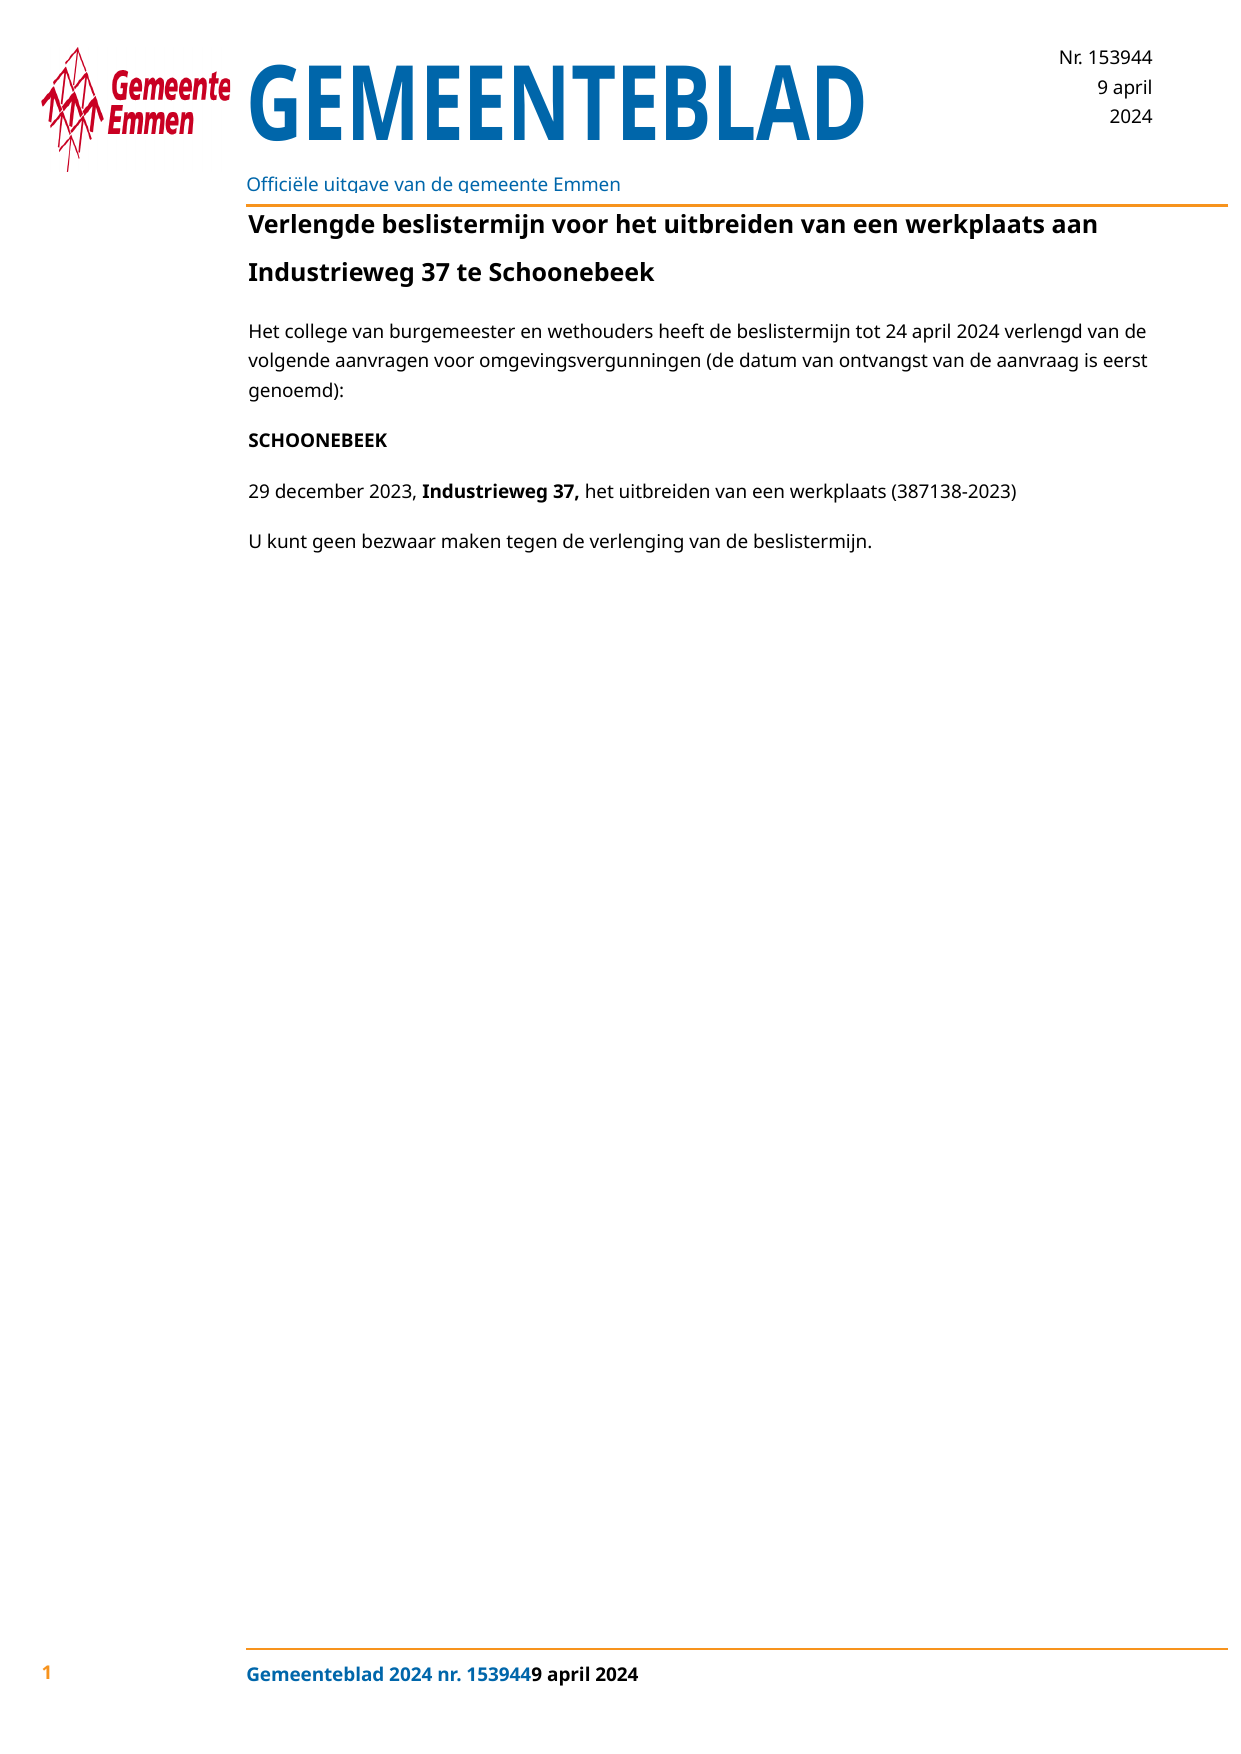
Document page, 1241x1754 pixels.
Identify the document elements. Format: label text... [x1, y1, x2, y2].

text SCHOONEBEEK [248, 427, 1152, 453]
text Verlengde beslistermijn voor het uitbreiden van een werkplaats aan Industrieweg 37 te Schoonebeek [248, 207, 1152, 288]
picture [41, 47, 231, 172]
text 29 december 2023, Industrieweg 37, het uitbreiden van een werkplaats (387138-2023) [248, 478, 1152, 504]
text Het college van burgemeester en wethouders heeft de beslistermijn tot 24 april 2024 verlengd van de volgende aanvragen voor omgevingsvergunningen (de datum van ontvangst van de aanvraag is eerst genoemd): [248, 318, 1152, 403]
text U kunt geen bezwaar maken tegen de verlenging van de beslistermijn. [248, 528, 1152, 554]
